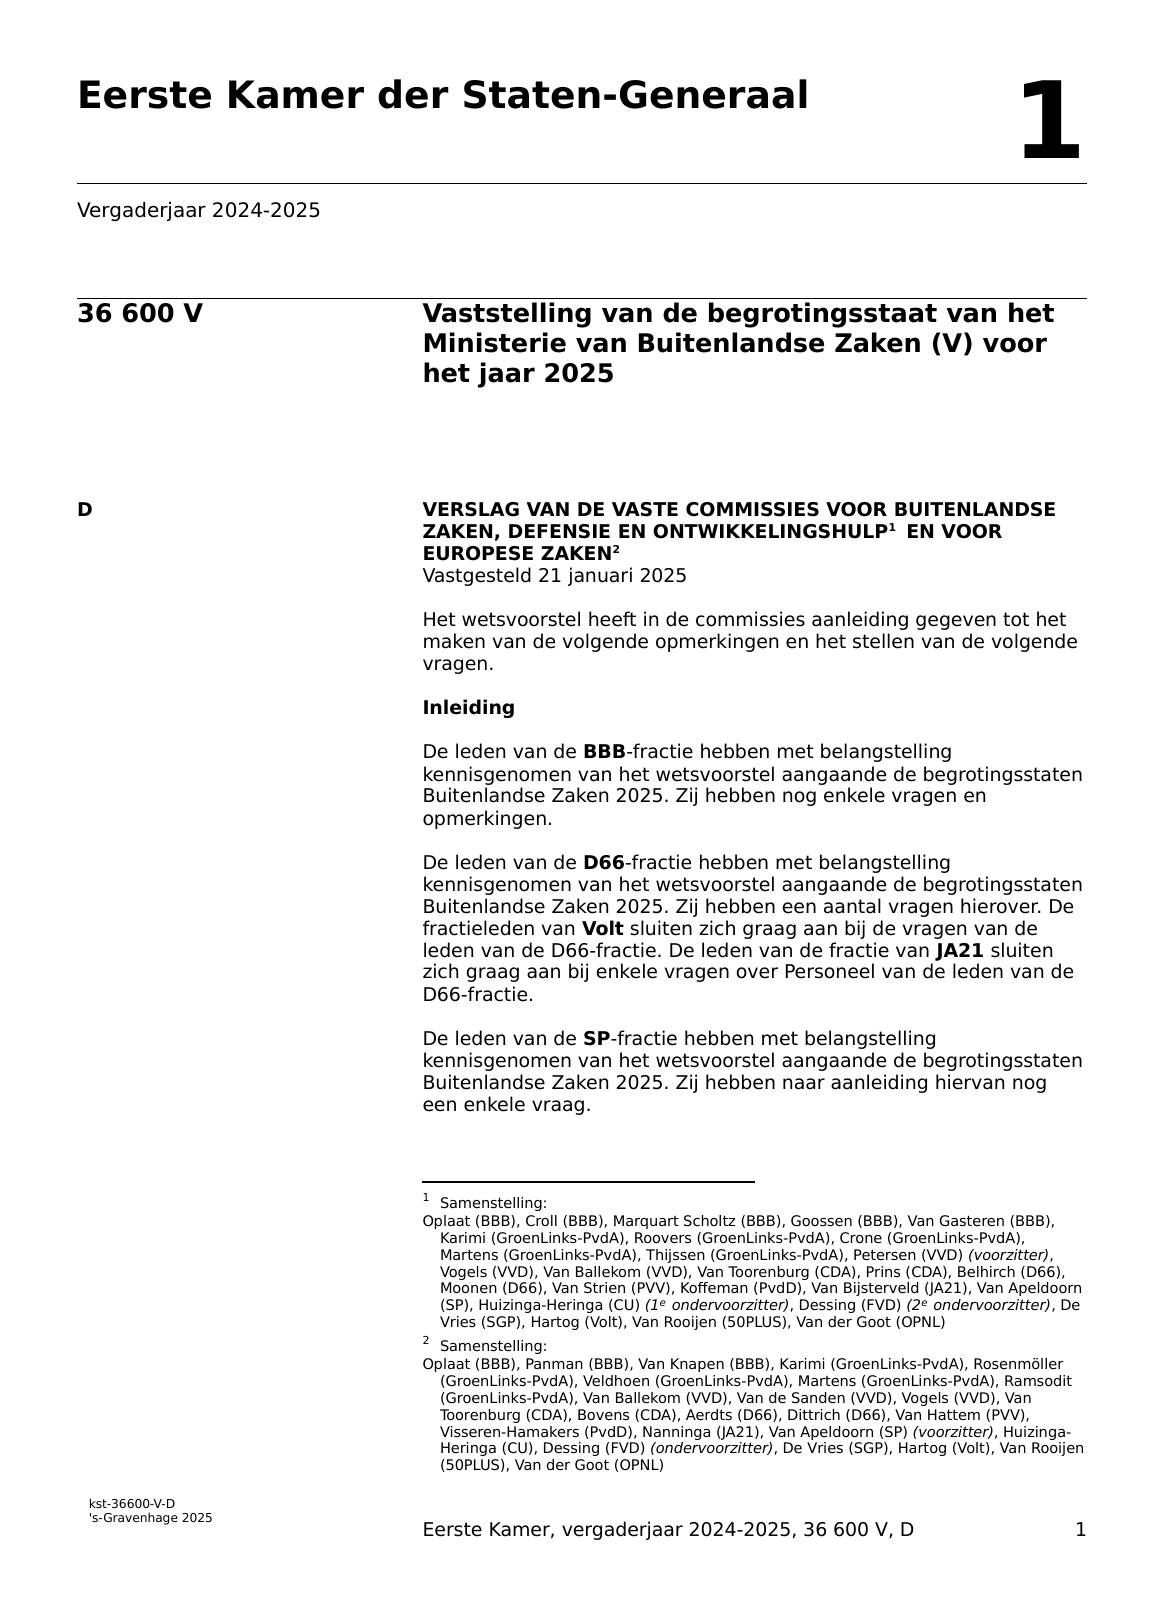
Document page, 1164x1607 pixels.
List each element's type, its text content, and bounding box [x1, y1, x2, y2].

text Samenstelling: [422, 1191, 1087, 1213]
text De leden van de BBB-fractie hebben met belangstelling kennisgenomen van het wetsvoorstel aangaande de begrotingsstaten Buitenlandse Zaken 2025. Zij hebben nog enkele vragen en opmerkingen. [422, 741, 1087, 829]
text De leden van de SP-fractie hebben met belangstelling kennisgenomen van het wetsvoorstel aangaande de begrotingsstaten Buitenlandse Zaken 2025. Zij hebben naar aanleiding hiervan nog een enkele vraag. [422, 1028, 1087, 1116]
subtitle Inleiding [422, 697, 1087, 719]
text Samenstelling: [422, 1334, 1087, 1356]
text De leden van de D66-fractie hebben met belangstelling kennisgenomen van het wetsvoorstel aangaande de begrotingsstaten Buitenlandse Zaken 2025. Zij hebben een aantal vragen hierover. De fractieleden van Volt sluiten zich graag aan bij de vragen van de leden van de D66-fractie. De leden van de fractie van JA21 sluiten zich graag aan bij enkele vragen over Personeel van de leden van de D66-fractie. [422, 852, 1087, 1005]
text Het wetsvoorstel heeft in de commissies aanleiding gegeven tot het maken van de volgende opmerkingen en het stellen van de volgende vragen. [422, 609, 1087, 675]
text 's-Gravenhage 2025 [88, 1511, 323, 1525]
subtitle D VERSLAG VAN DE VASTE COMMISSIES VOOR BUITENLANDSE ZAKEN, DEFENSIE EN ONTWIKKELINGSHULP EN VOOR EUROPESE ZAKEN [77, 499, 1087, 565]
text Vastgesteld 21 januari 2025 [422, 565, 1087, 587]
table_cell Vergaderjaar 2024-2025 [77, 184, 1087, 298]
text Oplaat (BBB), Croll (BBB), Marquart Scholtz (BBB), Goossen (BBB), Van Gasteren (BBB), Karimi (GroenLinks-PvdA), Roovers (GroenLinks-PvdA), Crone (GroenLinks-PvdA), Martens (GroenLinks-PvdA), Thijssen (GroenLinks-PvdA), Petersen (VVD) (voorzitter), Vogels (VVD), Van Ballekom (VVD), Van Toorenburg (CDA), Prins (CDA), Belhirch (D66), Moonen (D66), Van Strien (PVV), Koffeman (PvdD), Van Bijsterveld (JA21), Van Apeldoorn (SP), Huizinga-Heringa (CU) (1e ondervoorzitter), Dessing (FVD) (2e ondervoorzitter), De Vries (SGP), Hartog (Volt), Van Rooijen (50PLUS), Van der Goot (OPNL) [422, 1213, 1087, 1331]
table_header Eerste Kamer der Staten-Generaal [77, 59, 886, 183]
text Oplaat (BBB), Panman (BBB), Van Knapen (BBB), Karimi (GroenLinks-PvdA), Rosenmöller (GroenLinks-PvdA), Veldhoen (GroenLinks-PvdA), Martens (GroenLinks-PvdA), Ramsodit (GroenLinks-PvdA), Van Ballekom (VVD), Van de Sanden (VVD), Vogels (VVD), Van Toorenburg (CDA), Bovens (CDA), Aerdts (D66), Dittrich (D66), Van Hattem (PVV), Visseren-Hamakers (PvdD), Nanninga (JA21), Van Apeldoorn (SP) (voorzitter), Huizinga-Heringa (CU), Dessing (FVD) (ondervoorzitter), De Vries (SGP), Hartog (Volt), Van Rooijen (50PLUS), Van der Goot (OPNL) [422, 1356, 1087, 1474]
table_header 1 [886, 59, 1087, 183]
text kst-36600-V-D [88, 1497, 323, 1511]
subtitle 36 600 V Vaststelling van de begrotingsstaat van het Ministerie van Buitenlandse Zaken (V) voor het jaar 2025 [77, 299, 1087, 388]
